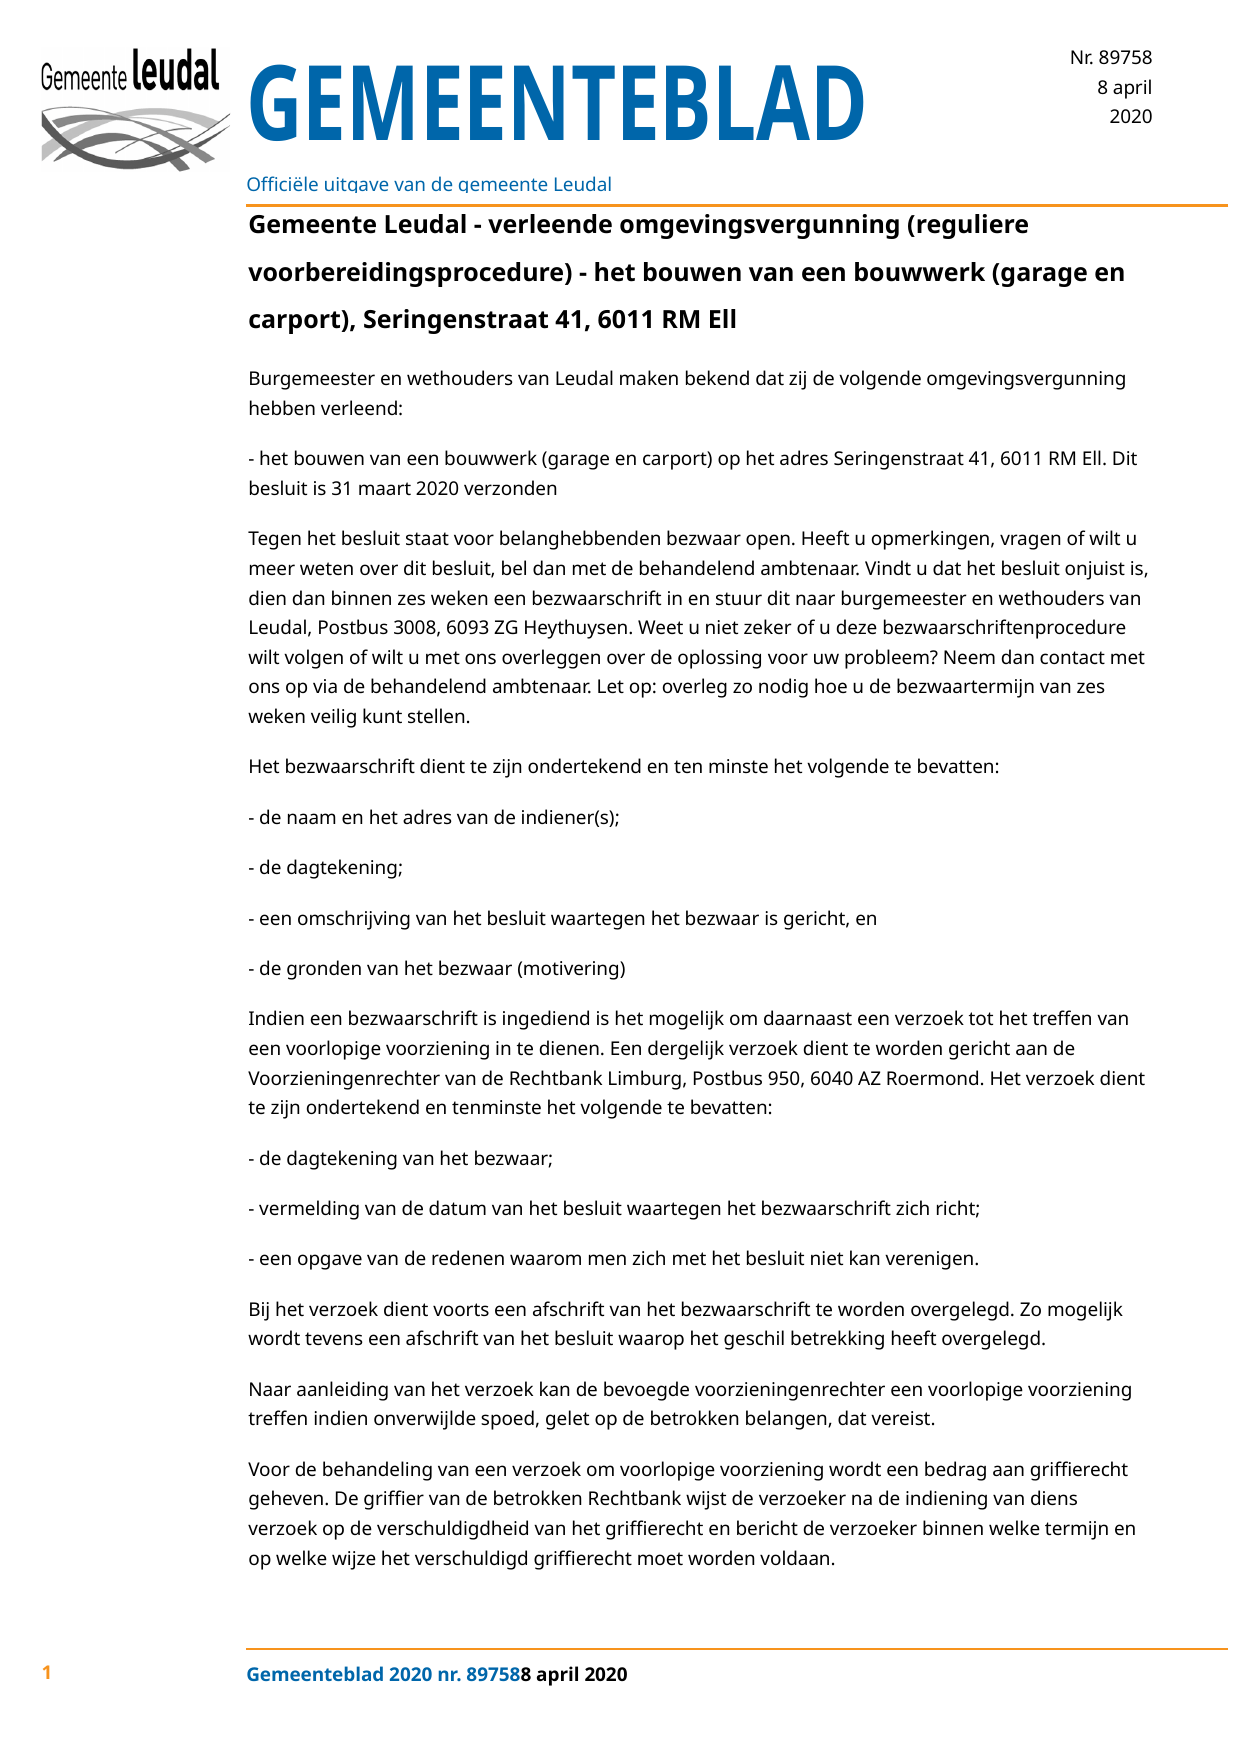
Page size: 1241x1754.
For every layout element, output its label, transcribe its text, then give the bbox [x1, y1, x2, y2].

text - een omschrijving van het besluit waartegen het bezwaar is gericht, en [248, 905, 1152, 930]
text Burgemeester en wethouders van Leudal maken bekend dat zij de volgende omgevingsvergunning hebben verleend: [248, 366, 1152, 421]
text Het bezwaarschrift dient te zijn ondertekend en ten minste het volgende te bevatten: [248, 753, 1152, 779]
text - het bouwen van een bouwwerk (garage en carport) op het adres Seringenstraat 41, 6011 RM Ell. Dit besluit is 31 maart 2020 verzonden [248, 446, 1152, 501]
text Indien een bezwaarschrift is ingediend is het mogelijk om daarnaast een verzoek tot het treffen van een voorlopige voorziening in te dienen. Een dergelijk verzoek dient te worden gericht aan de Voorzieningenrechter van de Rechtbank Limburg, Postbus 950, 6040 AZ Roermond. Het verzoek dient te zijn ondertekend en tenminste het volgende te bevatten: [248, 1006, 1152, 1120]
text Tegen het besluit staat voor belanghebbenden bezwaar open. Heeft u opmerkingen, vragen of wilt u meer weten over dit besluit, bel dan met de behandelend ambtenaar. Vindt u dat het besluit onjuist is, dien dan binnen zes weken een bezwaarschrift in en stuur dit naar burgemeester en wethouders van Leudal, Postbus 3008, 6093 ZG Heythuysen. Weet u niet zeker of u deze bezwaarschriftenprocedure wilt volgen of wilt u met ons overleggen over de oplossing voor uw probleem? Neem dan contact met ons op via de behandelend ambtenaar. Let op: overleg zo nodig hoe u de bezwaartermijn van zes weken veilig kunt stellen. [248, 526, 1152, 729]
text - een opgave van de redenen waarom men zich met het besluit niet kan verenigen. [248, 1246, 1152, 1271]
text Gemeente Leudal - verleende omgevingsvergunning (reguliere voorbereidingsprocedure) - het bouwen van een bouwwerk (garage en carport), Seringenstraat 41, 6011 RM Ell [248, 207, 1152, 336]
text Voor de behandeling van een verzoek om voorlopige voorziening wordt een bedrag aan griffierecht geheven. De griffier van de betrokken Rechtbank wijst de verzoeker na de indiening van diens verzoek op de verschuldigdheid van het griffierecht en bericht de verzoeker binnen welke termijn en op welke wijze het verschuldigd griffierecht moet worden voldaan. [248, 1456, 1152, 1570]
text - de dagtekening van het bezwaar; [248, 1145, 1152, 1170]
text - de dagtekening; [248, 854, 1152, 880]
text Bij het verzoek dient voorts een afschrift van het bezwaarschrift te worden overgelegd. Zo mogelijk wordt tevens een afschrift van het besluit waarop het geschil betrekking heeft overgelegd. [248, 1296, 1152, 1351]
text - de gronden van het bezwaar (motivering) [248, 955, 1152, 981]
text Naar aanleiding van het verzoek kan de bevoegde voorzieningenrechter een voorlopige voorziening treffen indien onverwijlde spoed, gelet op de betrokken belangen, dat vereist. [248, 1376, 1152, 1431]
picture [41, 47, 231, 172]
text - de naam en het adres van de indiener(s); [248, 804, 1152, 829]
text - vermelding van de datum van het besluit waartegen het bezwaarschrift zich richt; [248, 1195, 1152, 1221]
